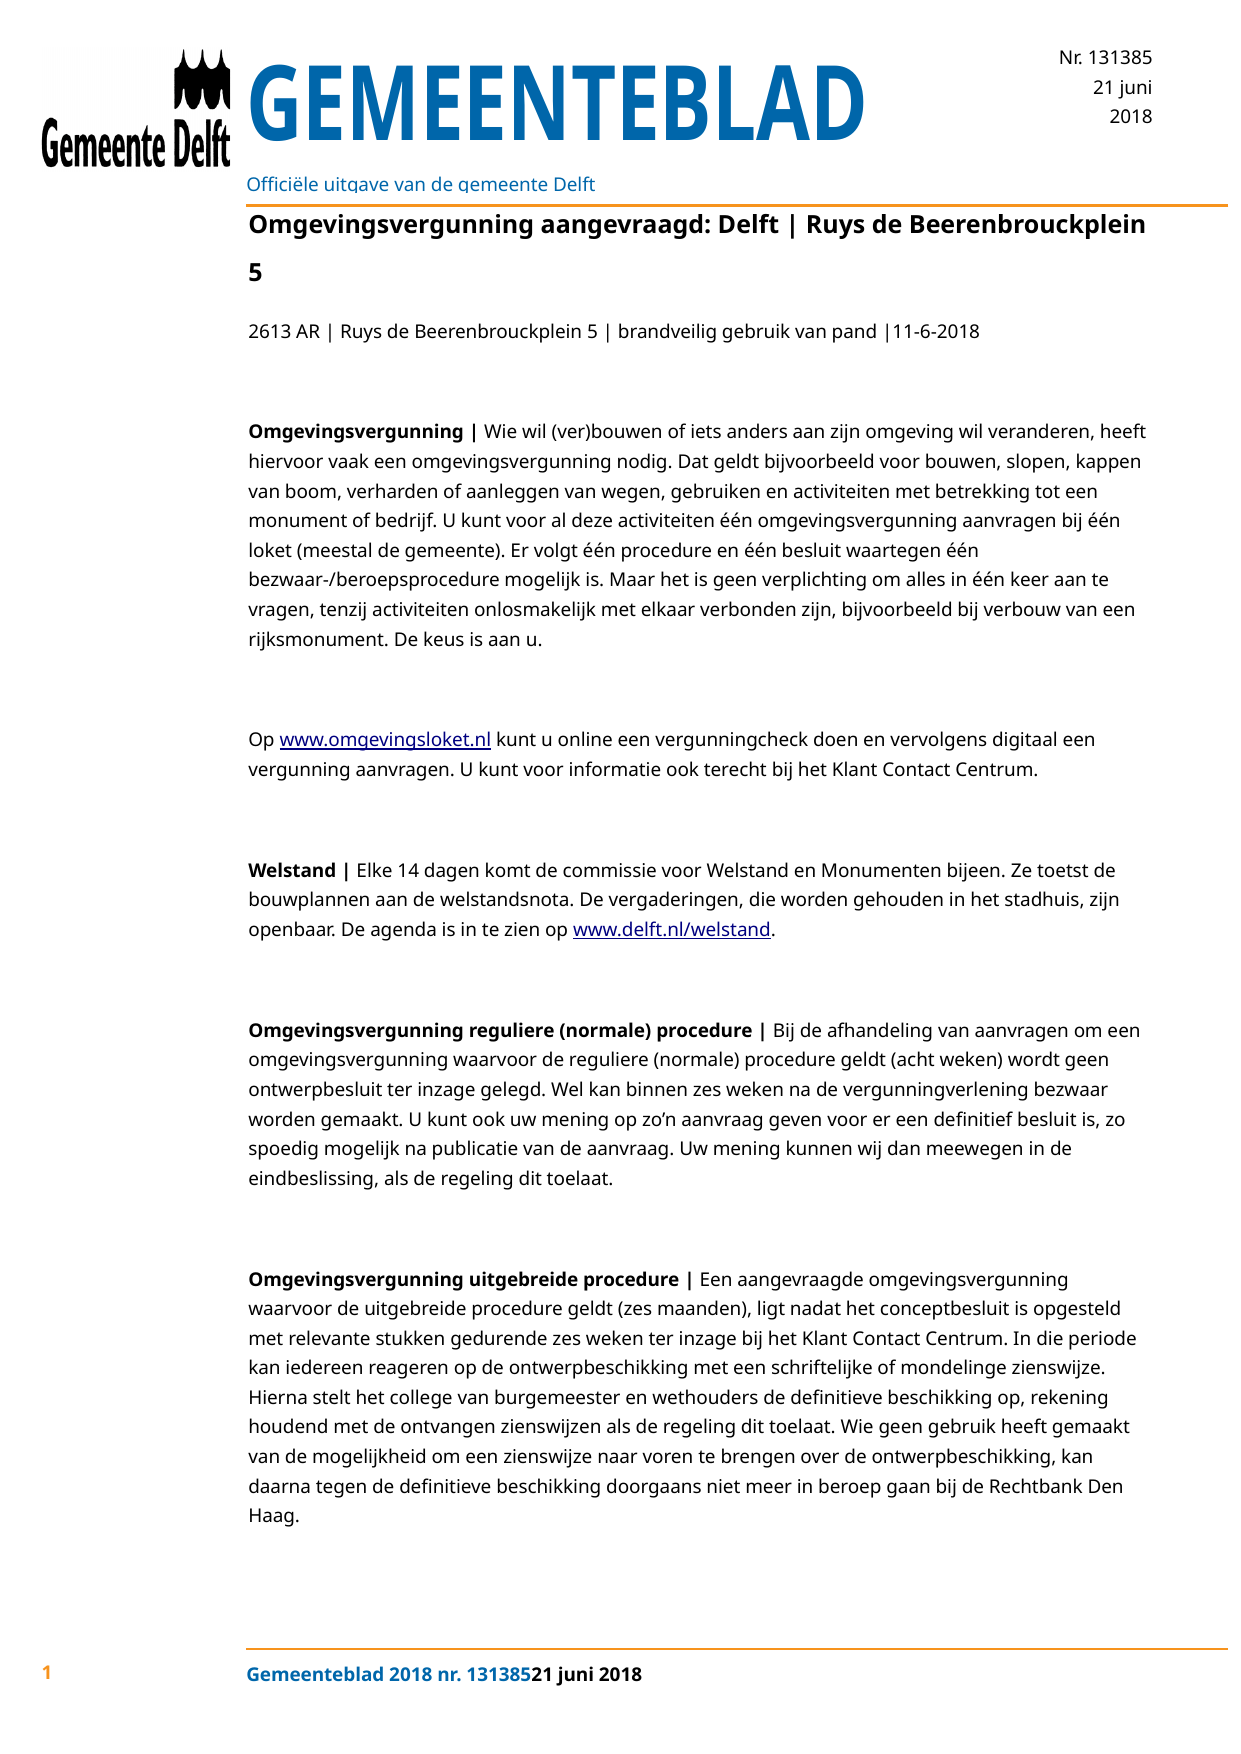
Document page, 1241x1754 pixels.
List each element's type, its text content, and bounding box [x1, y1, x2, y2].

text Op www.omgevingsloket.nl kunt u online een vergunningcheck doen en vervolgens digitaal een vergunning aanvragen. U kunt voor informatie ook terecht bij het Klant Contact Centrum. [248, 727, 1152, 782]
picture [41, 47, 231, 172]
text Welstand | Elke 14 dagen komt de commissie voor Welstand en Monumenten bijeen. Ze toetst de bouwplannen aan de welstandsnota. De vergaderingen, die worden gehouden in het stadhuis, zijn openbaar. De agenda is in te zien op www.delft.nl/welstand. [248, 857, 1152, 942]
text Omgevingsvergunning aangevraagd: Delft | Ruys de Beerenbrouckplein 5 [248, 207, 1152, 288]
text Omgevingsvergunning reguliere (normale) procedure | Bij de afhandeling van aanvragen om een omgevingsvergunning waarvoor de reguliere (normale) procedure geldt (acht weken) wordt geen ontwerpbesluit ter inzage gelegd. Wel kan binnen zes weken na de vergunningverlening bezwaar worden gemaakt. U kunt ook uw mening op zo’n aanvraag geven voor er een definitief besluit is, zo spoedig mogelijk na publicatie van de aanvraag. Uw mening kunnen wij dan meewegen in de eindbeslissing, als de regeling dit toelaat. [248, 1017, 1152, 1191]
text Omgevingsvergunning | Wie wil (ver)bouwen of iets anders aan zijn omgeving wil veranderen, heeft hiervoor vaak een omgevingsvergunning nodig. Dat geldt bijvoorbeeld voor bouwen, slopen, kappen van boom, verharden of aanleggen van wegen, gebruiken en activiteiten met betrekking tot een monument of bedrijf. U kunt voor al deze activiteiten één omgevingsvergunning aanvragen bij één loket (meestal de gemeente). Er volgt één procedure en één besluit waartegen één bezwaar-/beroepsprocedure mogelijk is. Maar het is geen verplichting om alles in één keer aan te vragen, tenzij activiteiten onlosmakelijk met elkaar verbonden zijn, bijvoorbeeld bij verbouw van een rijksmonument. De keus is aan u. [248, 419, 1152, 652]
text Omgevingsvergunning uitgebreide procedure | Een aangevraagde omgevingsvergunning waarvoor de uitgebreide procedure geldt (zes maanden), ligt nadat het conceptbesluit is opgesteld met relevante stukken gedurende zes weken ter inzage bij het Klant Contact Centrum. In die periode kan iedereen reageren op de ontwerpbeschikking met een schriftelijke of mondelinge zienswijze. Hierna stelt het college van burgemeester en wethouders de definitieve beschikking op, rekening houdend met de ontvangen zienswijzen als de regeling dit toelaat. Wie geen gebruik heeft gemaakt van de mogelijkheid om een zienswijze naar voren te brengen over de ontwerpbeschikking, kan daarna tegen de definitieve beschikking doorgaans niet meer in beroep gaan bij de Rechtbank Den Haag. [248, 1266, 1152, 1528]
text 2613 AR | Ruys de Beerenbrouckplein 5 | brandveilig gebruik van pand |11-6-2018 [248, 318, 1152, 344]
